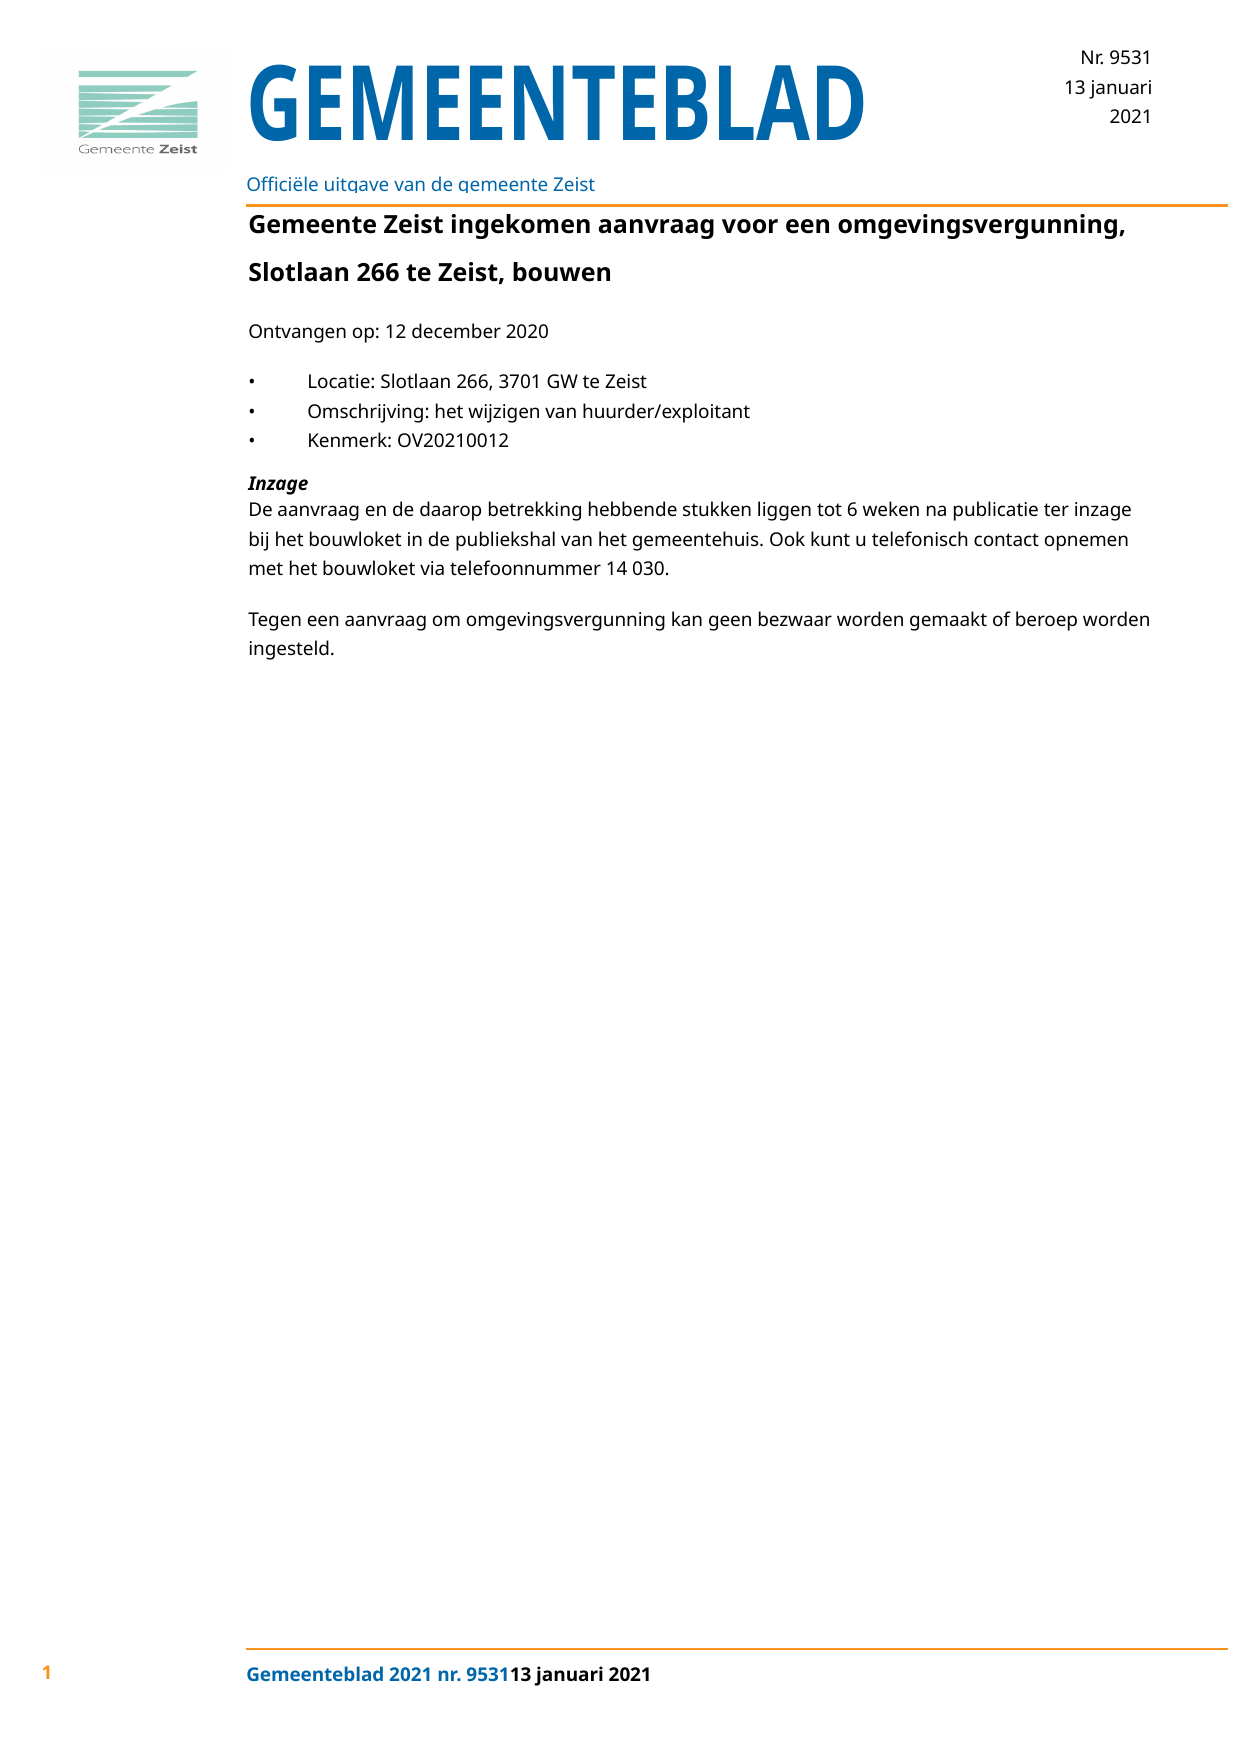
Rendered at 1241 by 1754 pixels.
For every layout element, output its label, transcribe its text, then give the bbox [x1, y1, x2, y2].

text De aanvraag en de daarop betrekking hebbende stukken liggen tot 6 weken na publicatie ter inzage bij het bouwloket in de publiekshal van het gemeentehuis. Ook kunt u telefonisch contact opnemen met het bouwloket via telefoonnummer 14 030. [248, 496, 1152, 581]
picture [41, 47, 231, 172]
list Omschrijving: het wijzigen van huurder/exploitant [248, 398, 1152, 424]
text Ontvangen op: 12 december 2020 [248, 318, 1152, 344]
text Inzage [248, 471, 1152, 496]
text Tegen een aanvraag om omgevingsvergunning kan geen bezwaar worden gemaakt of beroep worden ingesteld. [248, 606, 1152, 661]
list Kenmerk: OV20210012 [248, 427, 1152, 453]
text Gemeente Zeist ingekomen aanvraag voor een omgevingsvergunning, Slotlaan 266 te Zeist, bouwen [248, 207, 1152, 288]
list Locatie: Slotlaan 266, 3701 GW te Zeist [248, 368, 1152, 394]
